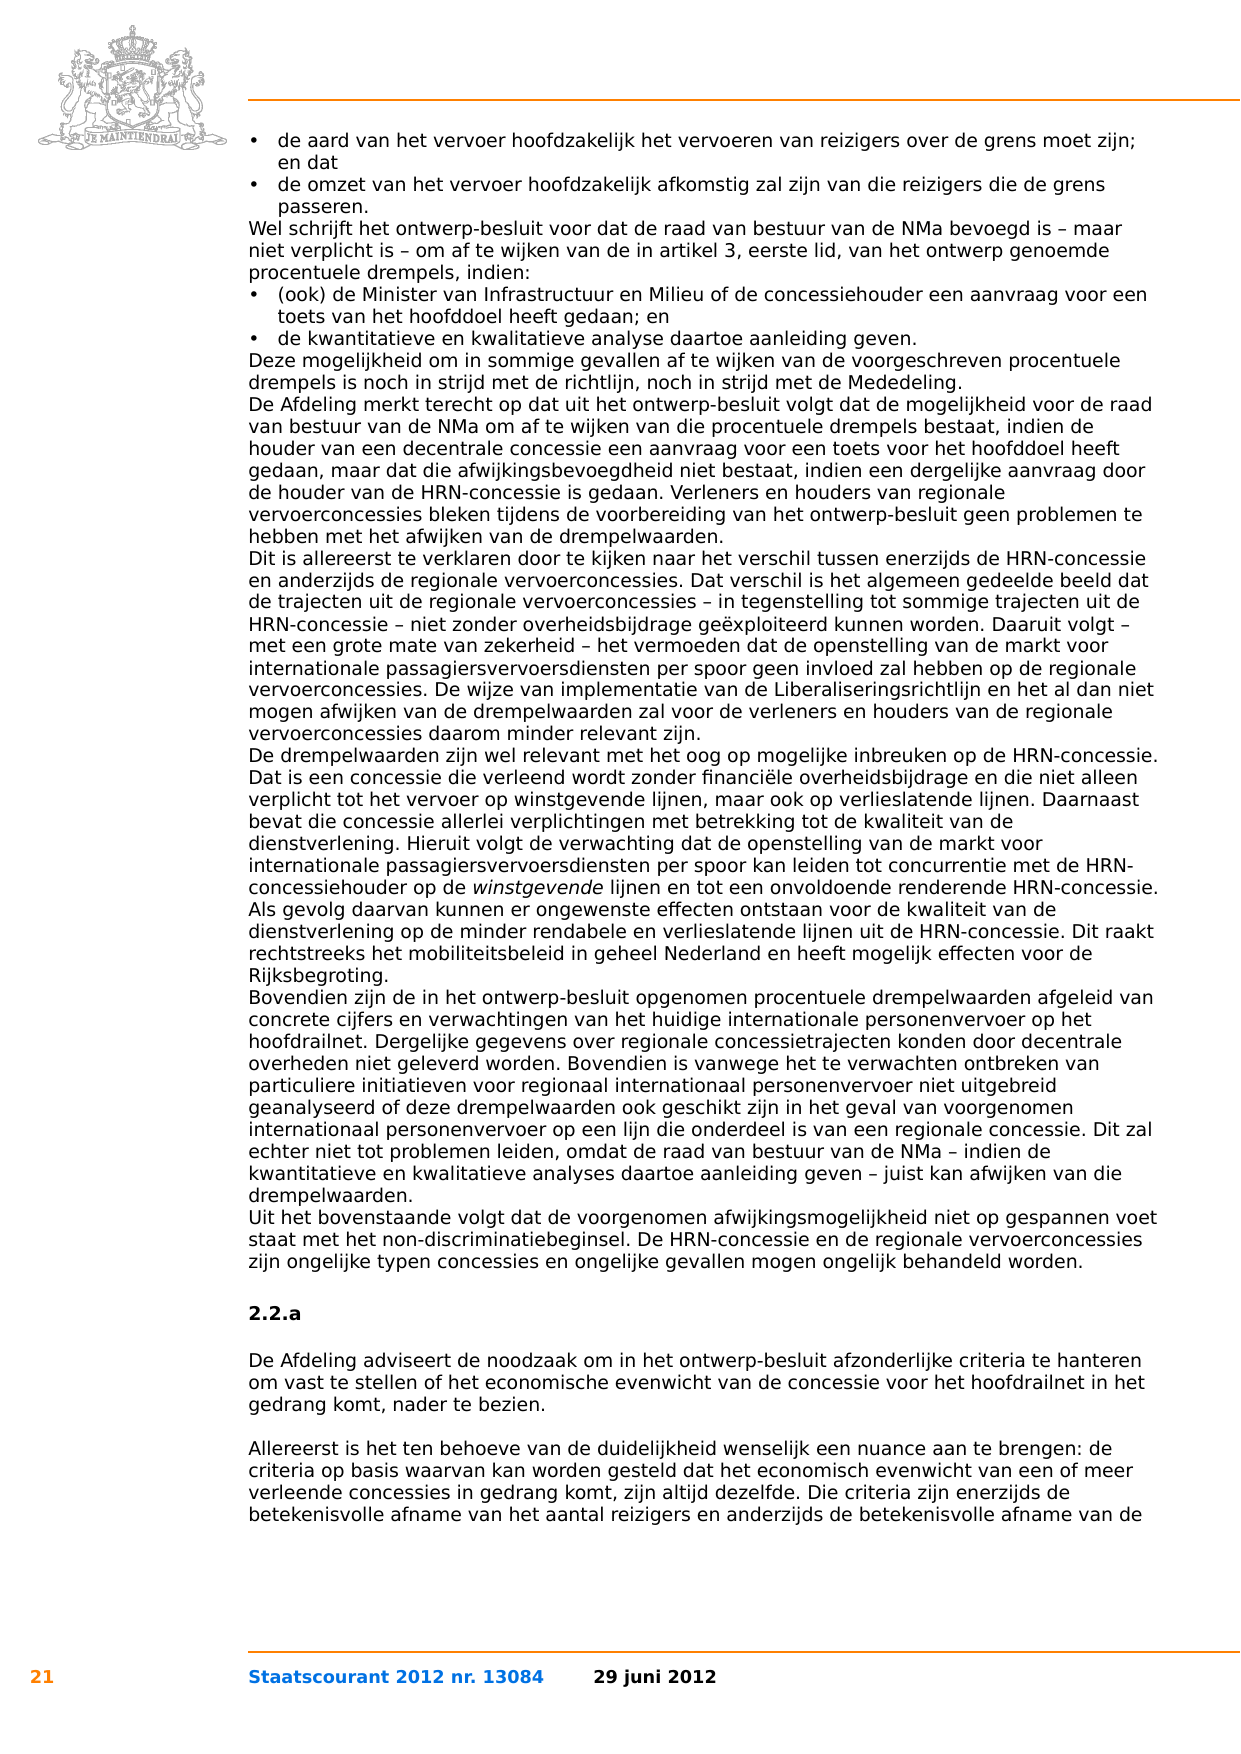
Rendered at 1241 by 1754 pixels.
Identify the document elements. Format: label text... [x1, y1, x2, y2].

text • (ook) de Minister van Infrastructuur en Milieu of de concessiehouder een aanvraag voor een toets van het hoofddoel heeft gedaan; en [248, 284, 1163, 328]
text Uit het bovenstaande volgt dat de voorgenomen afwijkingsmogelijkheid niet op gespannen voet staat met het non-discriminatiebeginsel. De HRN-concessie en de regionale vervoerconcessies zijn ongelijke typen concessies en ongelijke gevallen mogen ongelijk behandeld worden. [248, 1207, 1163, 1273]
picture [38, 25, 227, 150]
text • de aard van het vervoer hoofdzakelijk het vervoeren van reizigers over de grens moet zijn; en dat [248, 130, 1163, 174]
text De Afdeling adviseert de noodzaak om in het ontwerp-besluit afzonderlijke criteria te hanteren om vast te stellen of het economische evenwicht van de concessie voor het hoofdrailnet in het gedrang komt, nader te bezien. [248, 1350, 1163, 1416]
text Dit is allereerst te verklaren door te kijken naar het verschil tussen enerzijds de HRN-concessie en anderzijds de regionale vervoerconcessies. Dat verschil is het algemeen gedeelde beeld dat de trajecten uit de regionale vervoerconcessies – in tegenstelling tot sommige trajecten uit de HRN-concessie – niet zonder overheidsbijdrage geëxploiteerd kunnen worden. Daaruit volgt – met een grote mate van zekerheid – het vermoeden dat de openstelling van de markt voor internationale passagiersvervoersdiensten per spoor geen invloed zal hebben op de regionale vervoerconcessies. De wijze van implementatie van de Liberaliseringsrichtlijn en het al dan niet mogen afwijken van de drempelwaarden zal voor de verleners en houders van de regionale vervoerconcessies daarom minder relevant zijn. [248, 547, 1163, 745]
text Bovendien zijn de in het ontwerp-besluit opgenomen procentuele drempelwaarden afgeleid van concrete cijfers en verwachtingen van het huidige internationale personenvervoer op het hoofdrailnet. Dergelijke gegevens over regionale concessietrajecten konden door decentrale overheden niet geleverd worden. Bovendien is vanwege het te verwachten ontbreken van particuliere initiatieven voor regionaal internationaal personenvervoer niet uitgebreid geanalyseerd of deze drempelwaarden ook geschikt zijn in het geval van voorgenomen internationaal personenvervoer op een lijn die onderdeel is van een regionale concessie. Dit zal echter niet tot problemen leiden, omdat de raad van bestuur van de NMa – indien de kwantitatieve en kwalitatieve analyses daartoe aanleiding geven – juist kan afwijken van die drempelwaarden. [248, 987, 1163, 1207]
text De drempelwaarden zijn wel relevant met het oog op mogelijke inbreuken op de HRN-concessie. Dat is een concessie die verleend wordt zonder financiële overheidsbijdrage en die niet alleen verplicht tot het vervoer op winstgevende lijnen, maar ook op verlieslatende lijnen. Daarnaast bevat die concessie allerlei verplichtingen met betrekking tot de kwaliteit van de dienstverlening. Hieruit volgt de verwachting dat de openstelling van de markt voor internationale passagiersvervoersdiensten per spoor kan leiden tot concurrentie met de HRN-concessiehouder op de winstgevende lijnen en tot een onvoldoende renderende HRN-concessie. Als gevolg daarvan kunnen er ongewenste effecten ontstaan voor de kwaliteit van de dienstverlening op de minder rendabele en verlieslatende lijnen uit de HRN-concessie. Dit raakt rechtstreeks het mobiliteitsbeleid in geheel Nederland en heeft mogelijk effecten voor de Rijksbegroting. [248, 745, 1163, 987]
text De Afdeling merkt terecht op dat uit het ontwerp-besluit volgt dat de mogelijkheid voor de raad van bestuur van de NMa om af te wijken van die procentuele drempels bestaat, indien de houder van een decentrale concessie een aanvraag voor een toets voor het hoofddoel heeft gedaan, maar dat die afwijkingsbevoegdheid niet bestaat, indien een dergelijke aanvraag door de houder van de HRN-concessie is gedaan. Verleners en houders van regionale vervoerconcessies bleken tijdens de voorbereiding van het ontwerp-besluit geen problemen te hebben met het afwijken van de drempelwaarden. [248, 394, 1163, 547]
text Deze mogelijkheid om in sommige gevallen af te wijken van de voorgeschreven procentuele drempels is noch in strijd met de richtlijn, noch in strijd met de Mededeling. [248, 350, 1163, 394]
subtitle 2.2.a [248, 1303, 1163, 1325]
text • de omzet van het vervoer hoofdzakelijk afkomstig zal zijn van die reizigers die de grens passeren. [248, 174, 1163, 218]
text • de kwantitatieve en kwalitatieve analyse daartoe aanleiding geven. [248, 328, 1163, 350]
text Allereerst is het ten behoeve van de duidelijkheid wenselijk een nuance aan te brengen: de criteria op basis waarvan kan worden gesteld dat het economisch evenwicht van een of meer verleende concessies in gedrang komt, zijn altijd dezelfde. Die criteria zijn enerzijds de betekenisvolle afname van het aantal reizigers en anderzijds de betekenisvolle afname van de [248, 1438, 1163, 1526]
text Wel schrijft het ontwerp-besluit voor dat de raad van bestuur van de NMa bevoegd is – maar niet verplicht is – om af te wijken van de in artikel 3, eerste lid, van het ontwerp genoemde procentuele drempels, indien: [248, 218, 1163, 284]
